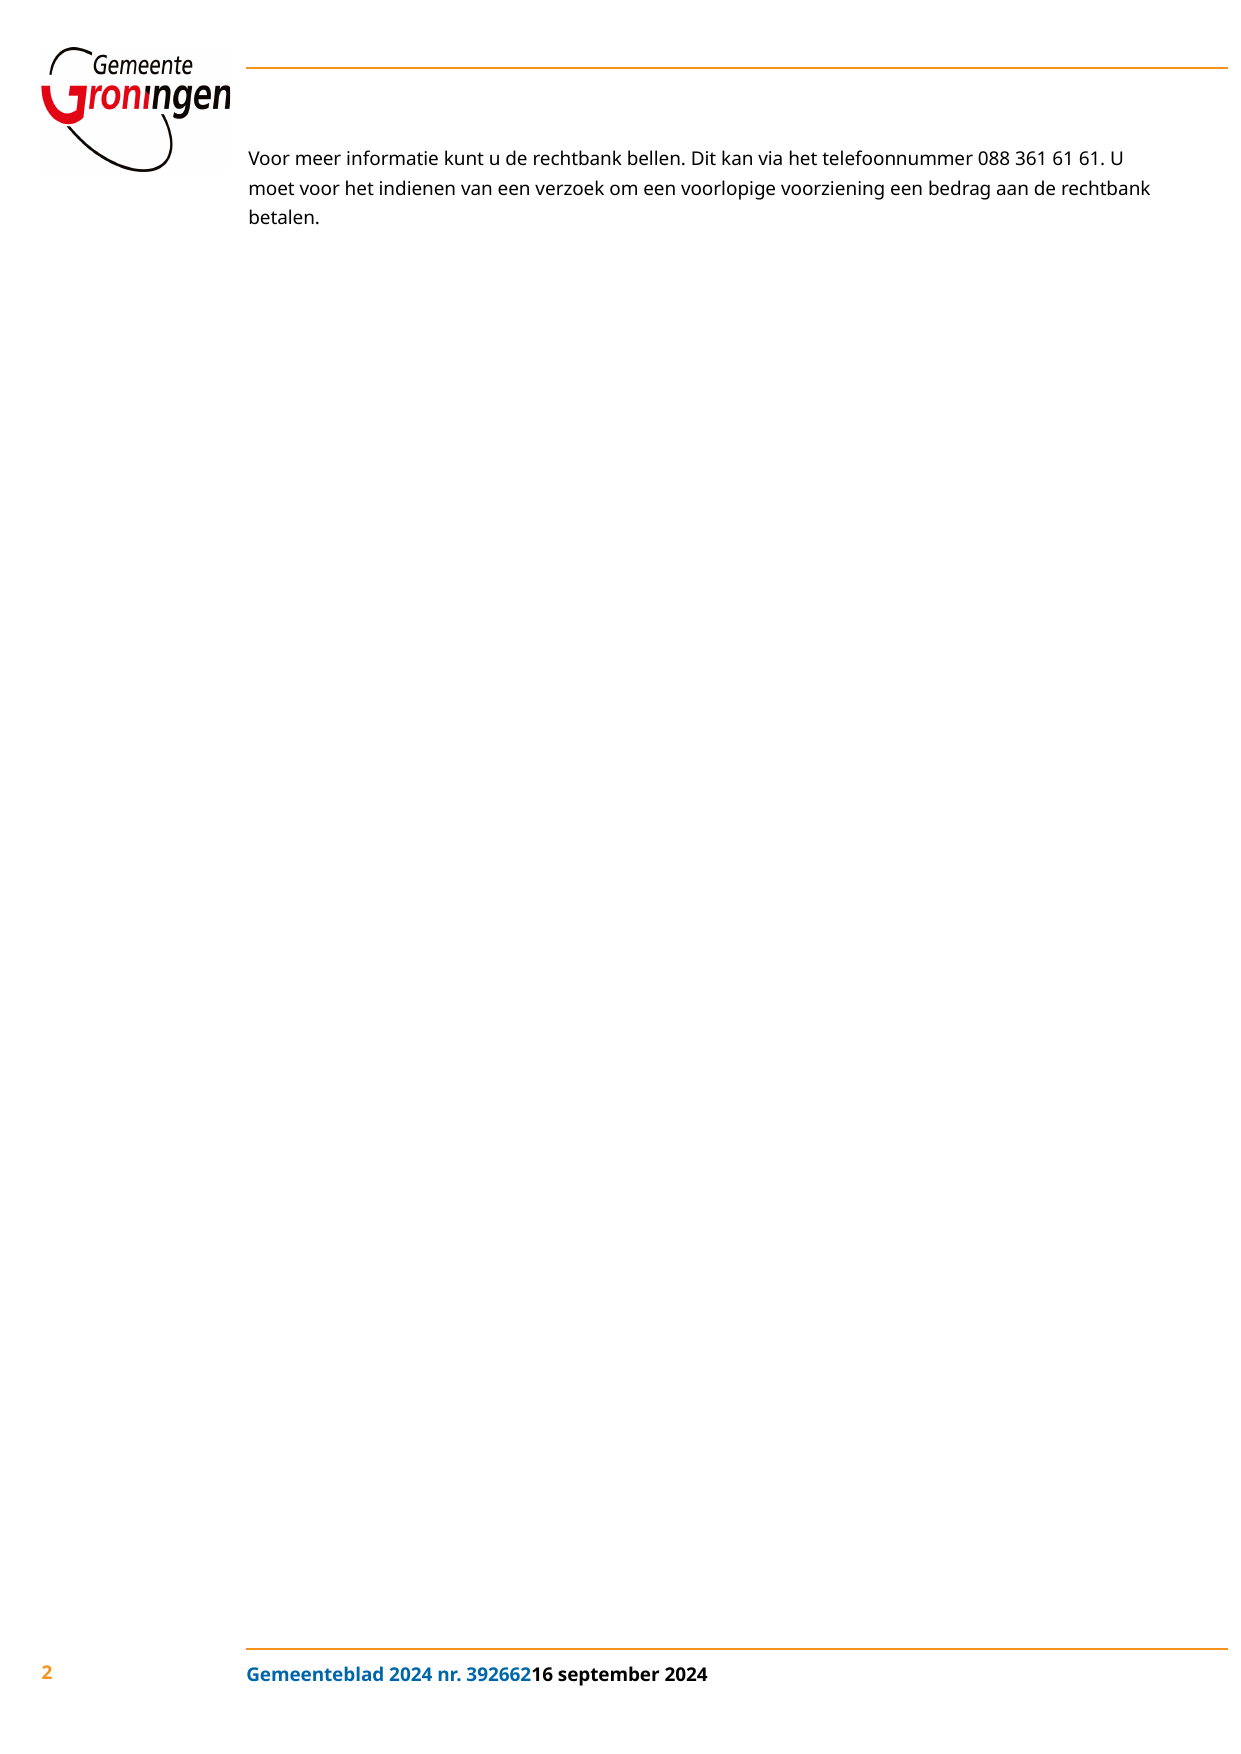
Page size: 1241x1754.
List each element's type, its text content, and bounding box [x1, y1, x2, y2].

picture [41, 47, 231, 172]
text Voor meer informatie kunt u de rechtbank bellen. Dit kan via het telefoonnummer 088 361 61 61. U moet voor het indienen van een verzoek om een voorlopige voorziening een bedrag aan de rechtbank betalen. [248, 145, 1152, 230]
